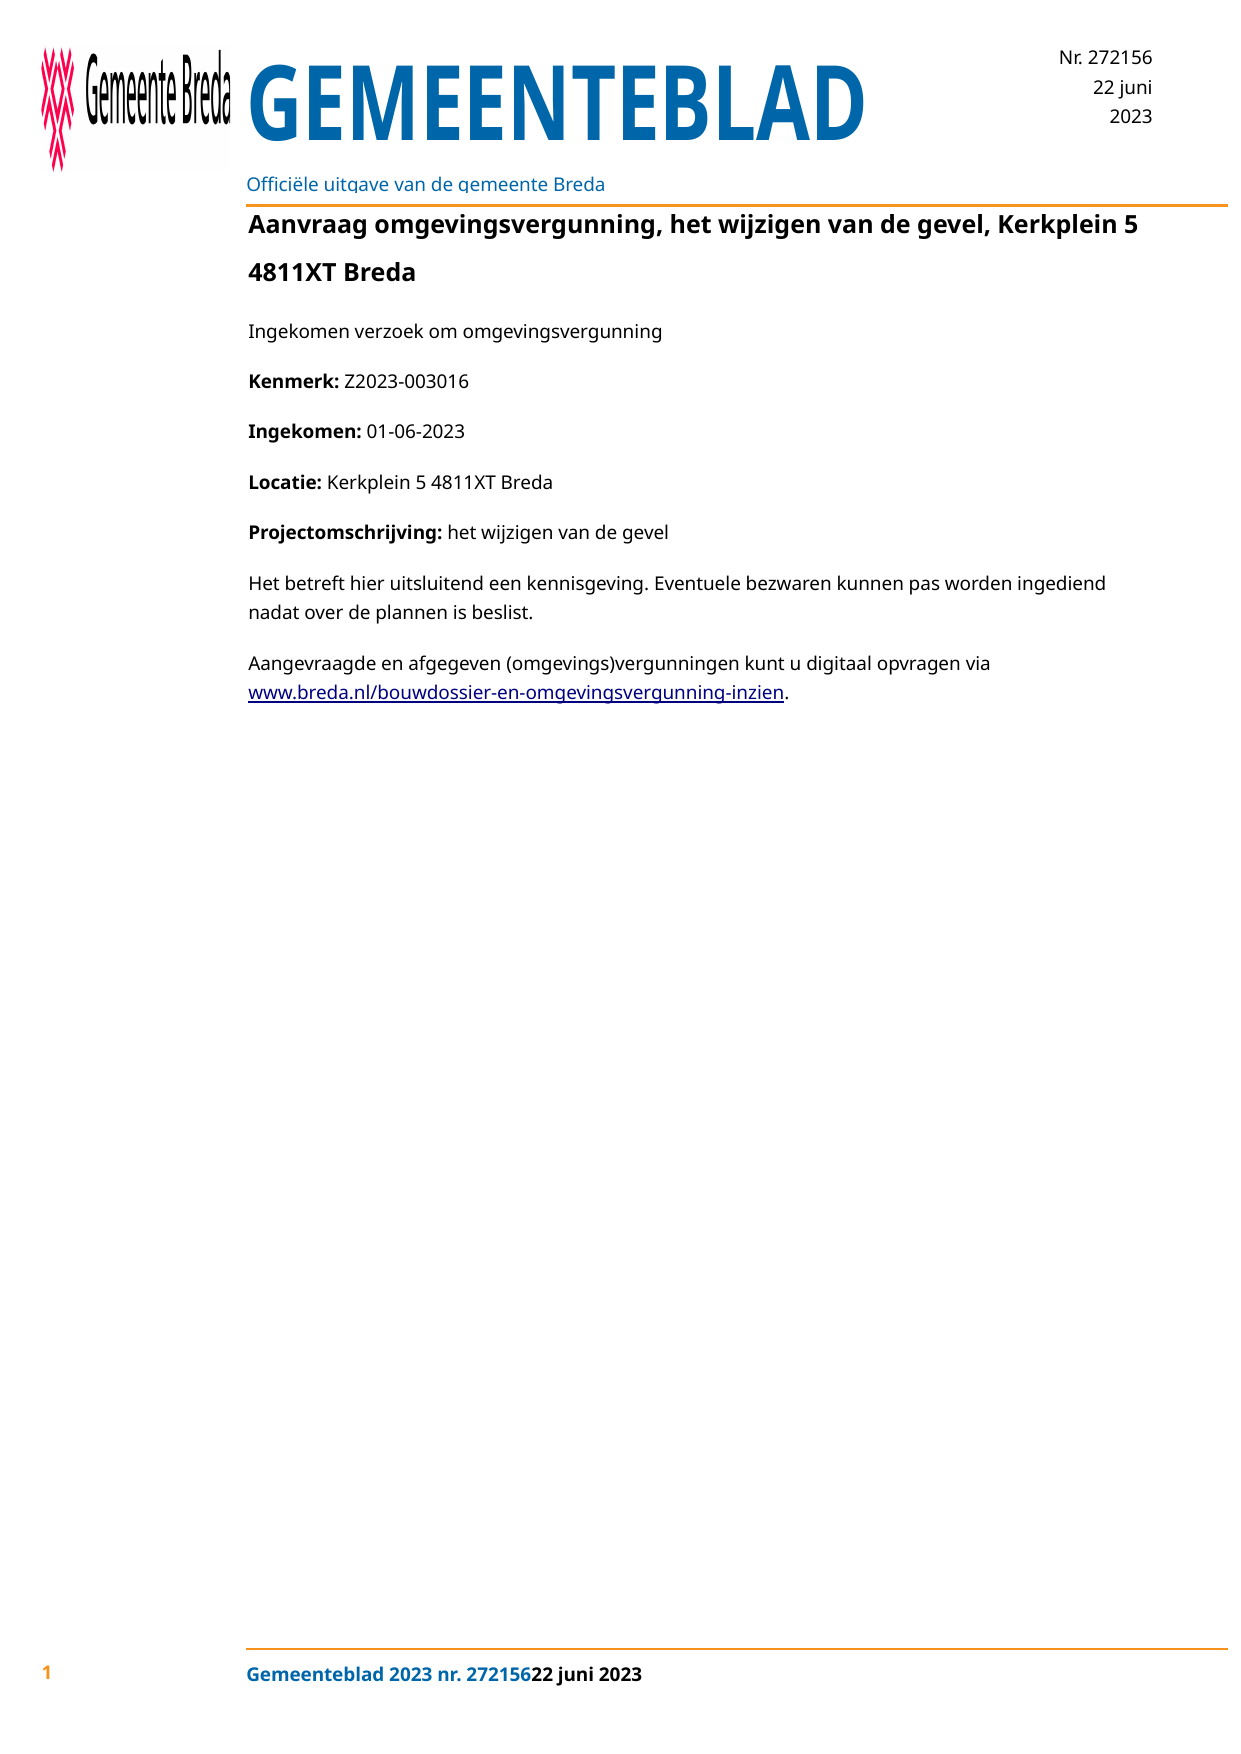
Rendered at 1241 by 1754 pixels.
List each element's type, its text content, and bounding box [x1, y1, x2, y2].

text Projectomschrijving: het wijzigen van de gevel [248, 519, 1152, 545]
text Locatie: Kerkplein 5 4811XT Breda [248, 469, 1152, 495]
text Ingekomen verzoek om omgevingsvergunning [248, 318, 1152, 344]
picture [41, 47, 231, 172]
text Het betreft hier uitsluitend een kennisgeving. Eventuele bezwaren kunnen pas worden ingediend nadat over de plannen is beslist. [248, 570, 1152, 625]
text Aanvraag omgevingsvergunning, het wijzigen van de gevel, Kerkplein 5 4811XT Breda [248, 207, 1152, 288]
text Ingekomen: 01-06-2023 [248, 419, 1152, 444]
text Kenmerk: Z2023-003016 [248, 368, 1152, 394]
text Aangevraagde en afgegeven (omgevings)vergunningen kunt u digitaal opvragen via www.breda.nl/bouwdossier-en-omgevingsvergunning-inzien. [248, 650, 1152, 705]
